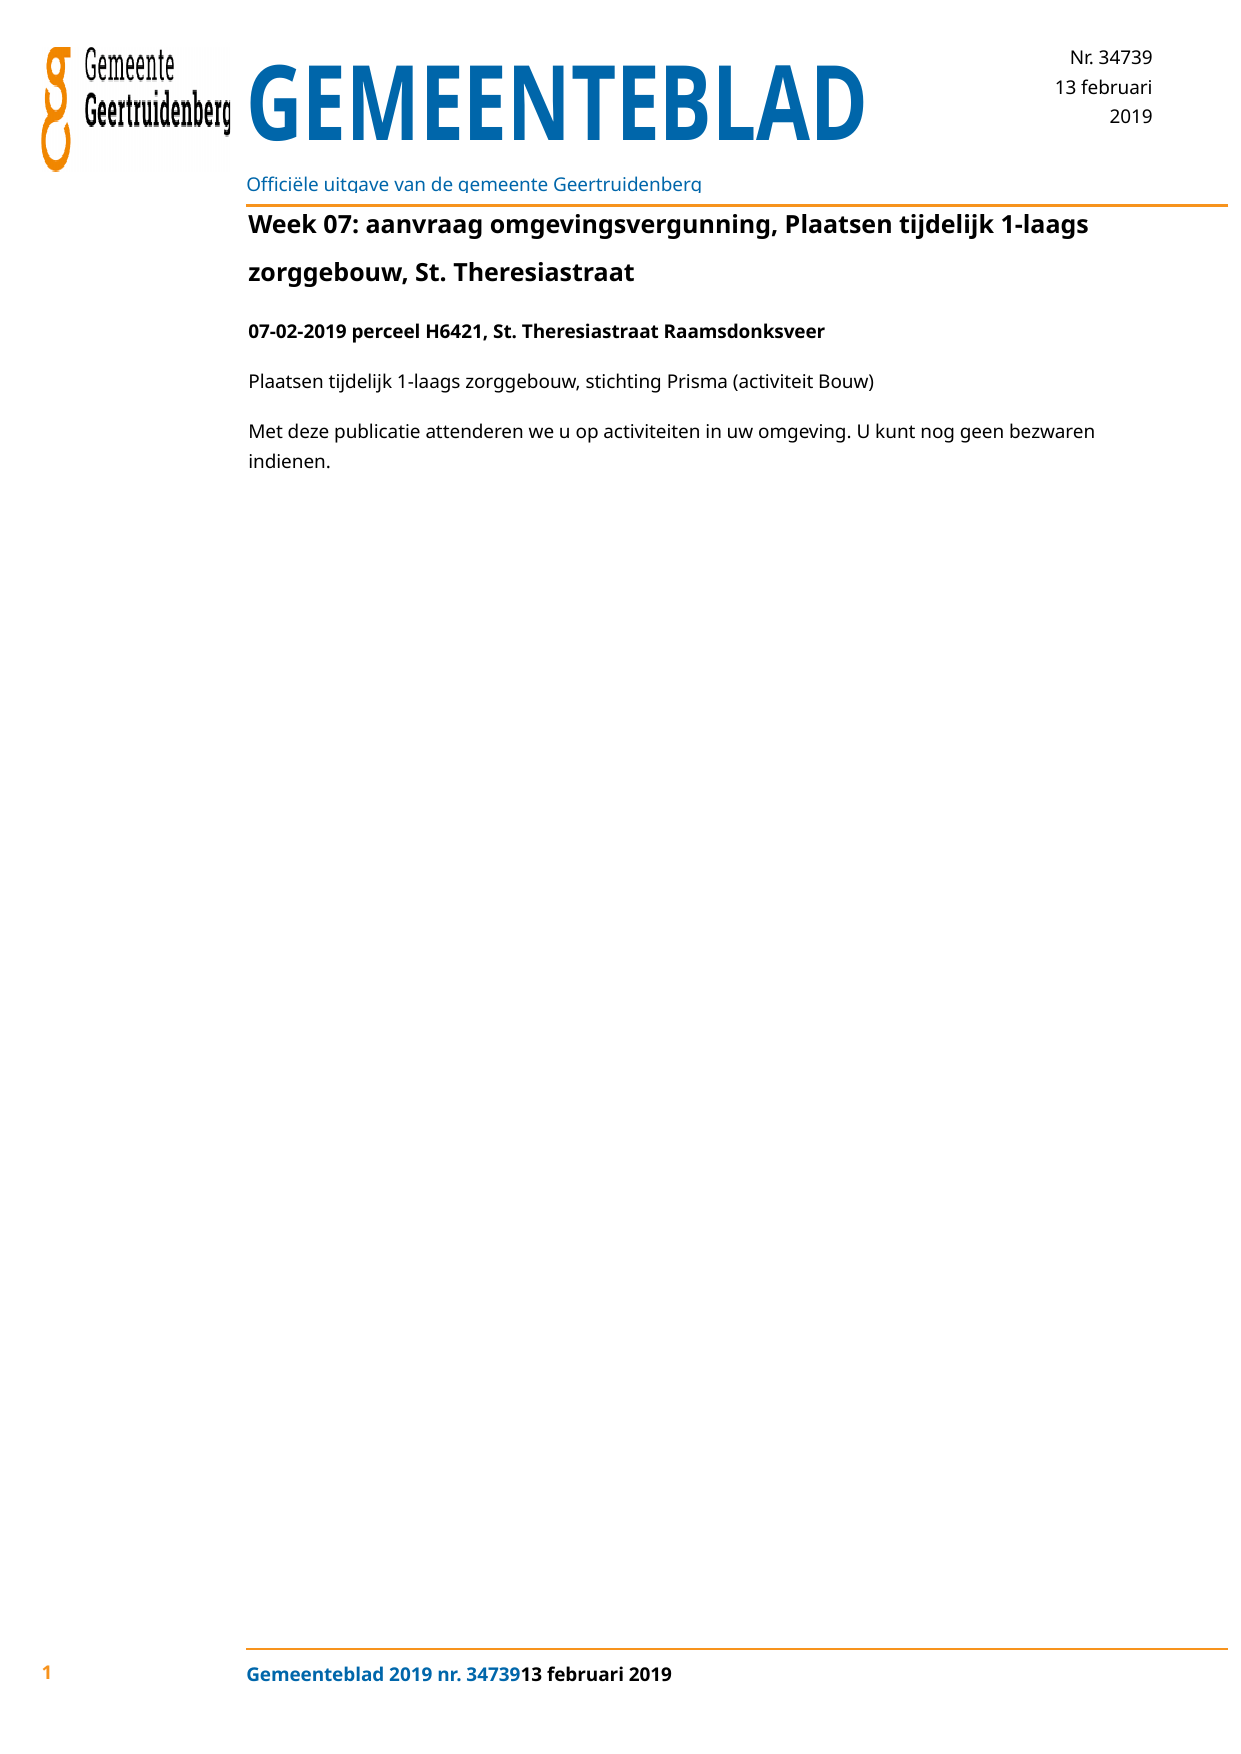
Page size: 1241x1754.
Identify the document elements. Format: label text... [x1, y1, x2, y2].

text Plaatsen tijdelijk 1-laags zorggebouw, stichting Prisma (activiteit Bouw) [248, 368, 1152, 394]
text Met deze publicatie attenderen we u op activiteiten in uw omgeving. U kunt nog geen bezwaren indienen. [248, 419, 1152, 474]
text 07-02-2019 perceel H6421, St. Theresiastraat Raamsdonksveer [248, 318, 1152, 344]
text Week 07: aanvraag omgevingsvergunning, Plaatsen tijdelijk 1-laags zorggebouw, St. Theresiastraat [248, 207, 1152, 288]
picture [41, 47, 231, 172]
